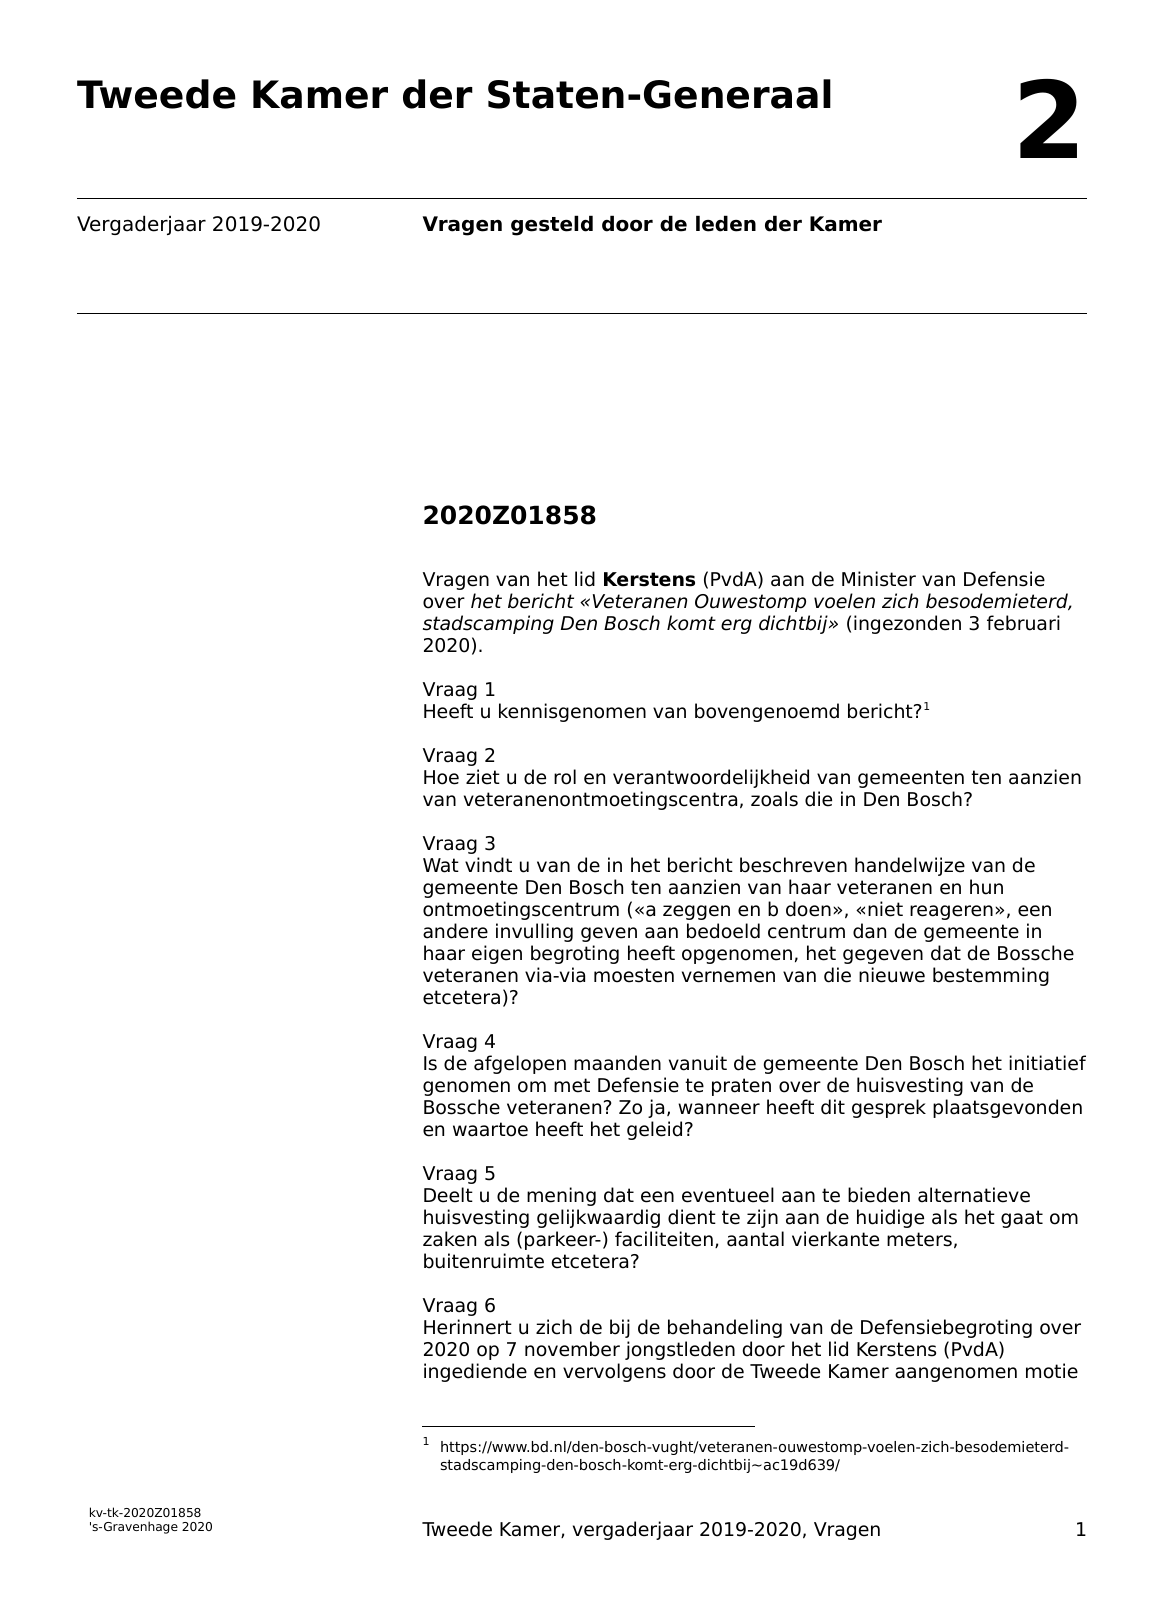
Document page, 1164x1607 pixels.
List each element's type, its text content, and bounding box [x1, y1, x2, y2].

text Heeft u kennisgenomen van bovengenoemd bericht? [422, 701, 1087, 723]
text Herinnert u zich de bij de behandeling van de Defensiebegroting over 2020 op 7 november jongstleden door het lid Kerstens (PvdA) ingediende en vervolgens door de Tweede Kamer aangenomen motie [422, 1317, 1087, 1383]
table_header Tweede Kamer der Staten-Generaal [77, 59, 886, 198]
text https://www.bd.nl/den-bosch-vught/veteranen-ouwestomp-voelen-zich-besodemieterd-stadscamping-den-bosch-komt-erg-dichtbij~ac19d639/ [422, 1435, 1087, 1474]
text Vraag 5 [422, 1163, 1087, 1185]
text Vraag 4 [422, 1031, 1087, 1053]
text Deelt u de mening dat een eventueel aan te bieden alternatieve huisvesting gelijkwaardig dient te zijn aan de huidige als het gaat om zaken als (parkeer-) faciliteiten, aantal vierkante meters, buitenruimte etcetera? [422, 1185, 1087, 1273]
text 2020Z01858 [422, 501, 1087, 531]
table_header 2 [886, 59, 1087, 198]
text Is de afgelopen maanden vanuit de gemeente Den Bosch het initiatief genomen om met Defensie te praten over de huisvesting van de Bossche veteranen? Zo ja, wanneer heeft dit gesprek plaatsgevonden en waartoe heeft het geleid? [422, 1053, 1087, 1141]
text Vraag 3 [422, 833, 1087, 855]
text Wat vindt u van de in het bericht beschreven handelwijze van de gemeente Den Bosch ten aanzien van haar veteranen en hun ontmoetingscentrum («a zeggen en b doen», «niet reageren», een andere invulling geven aan bedoeld centrum dan de gemeente in haar eigen begroting heeft opgenomen, het gegeven dat de Bossche veteranen via-via moesten vernemen van die nieuwe bestemming etcetera)? [422, 855, 1087, 1009]
text Hoe ziet u de rol en verantwoordelijkheid van gemeenten ten aanzien van veteranenontmoetingscentra, zoals die in Den Bosch? [422, 767, 1087, 811]
text Vraag 2 [422, 745, 1087, 767]
text Vragen van het lid Kerstens (PvdA) aan de Minister van Defensie over het bericht «Veteranen Ouwestomp voelen zich besodemieterd, stadscamping Den Bosch komt erg dichtbij» (ingezonden 3 februari 2020). [422, 569, 1087, 657]
table_cell Vergaderjaar 2019-2020 [77, 199, 422, 313]
text 's-Gravenhage 2020 [88, 1520, 323, 1534]
text kv-tk-2020Z01858 [88, 1506, 323, 1520]
text Vraag 1 [422, 679, 1087, 701]
text Vraag 6 [422, 1295, 1087, 1317]
table_cell Vragen gesteld door de leden der Kamer [422, 199, 1087, 313]
